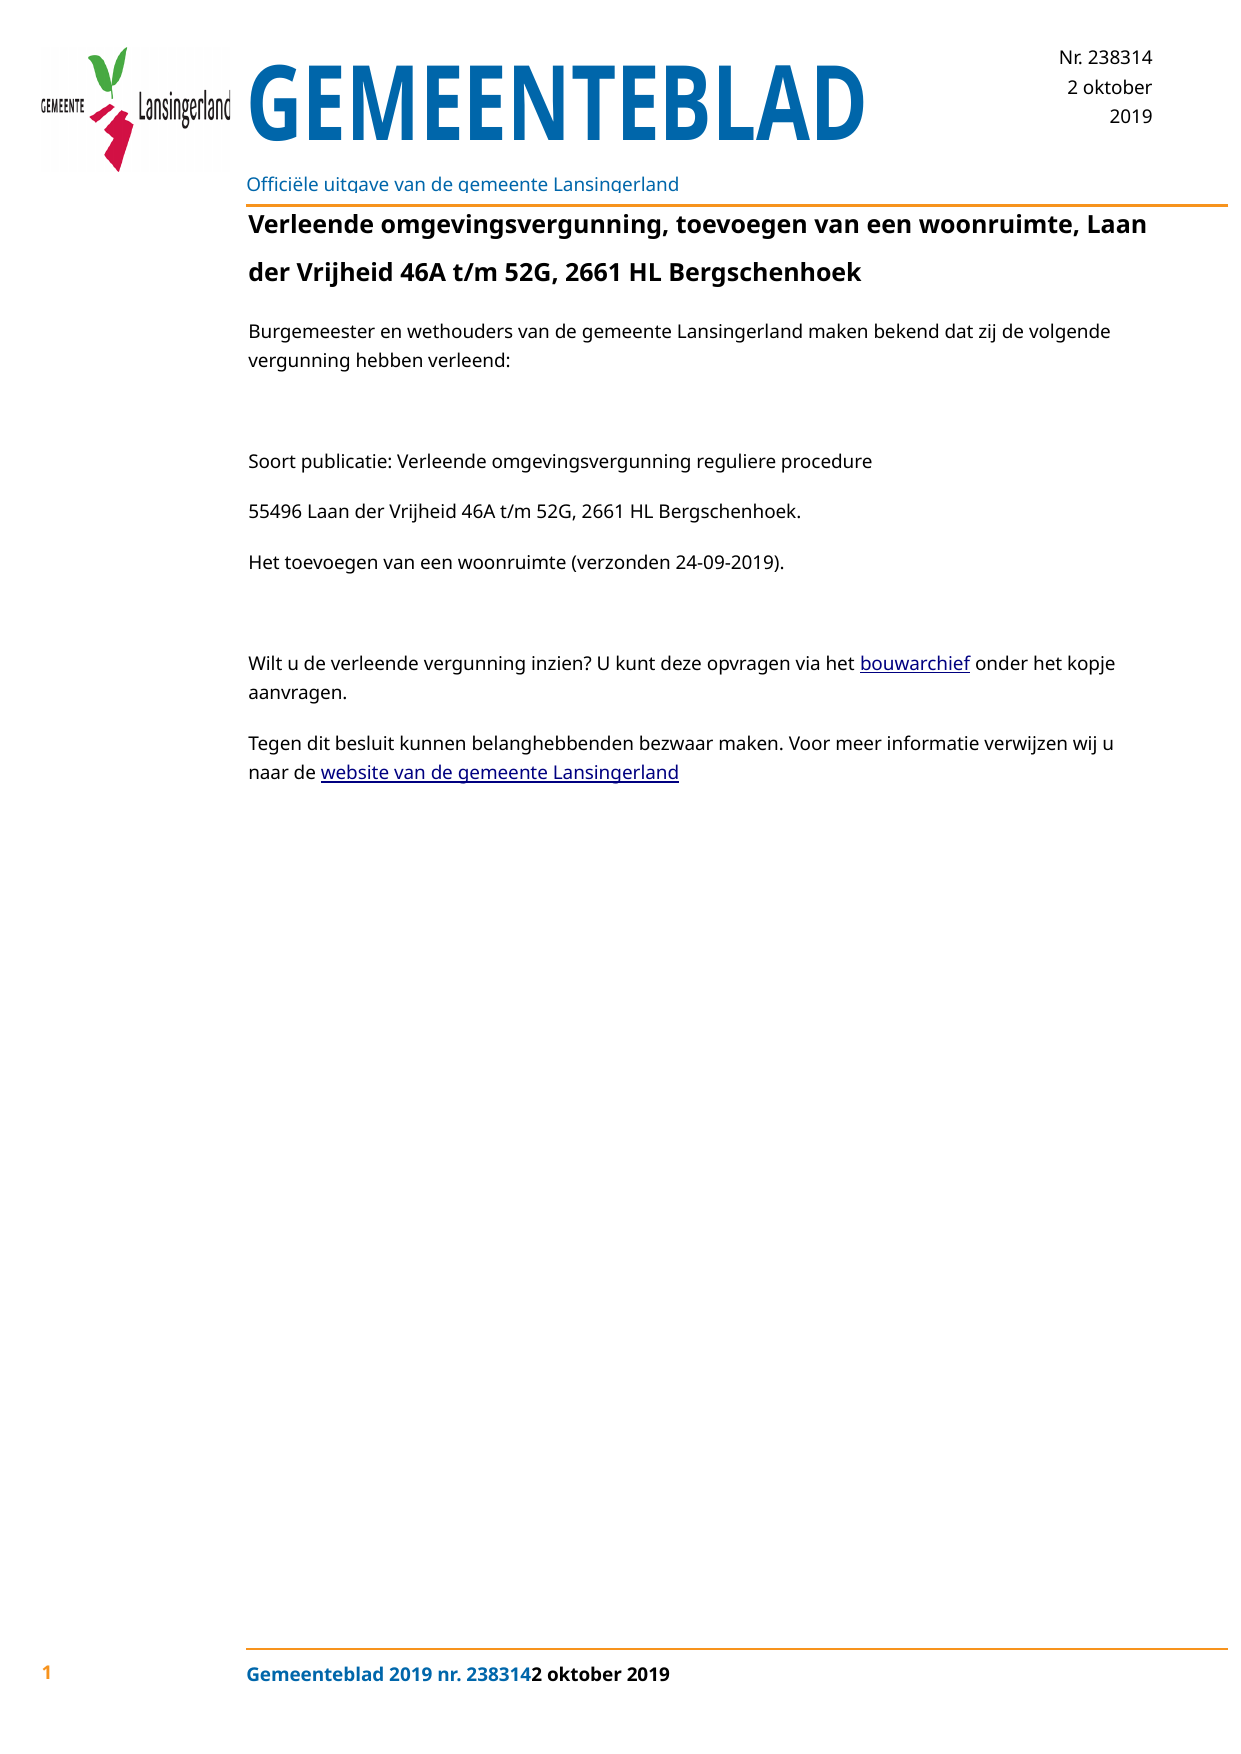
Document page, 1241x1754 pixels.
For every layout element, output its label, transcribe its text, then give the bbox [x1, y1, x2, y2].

text Wilt u de verleende vergunning inzien? U kunt deze opvragen via het bouwarchief onder het kopje aanvragen. [248, 650, 1152, 705]
text Soort publicatie: Verleende omgevingsvergunning reguliere procedure [248, 448, 1152, 474]
text Tegen dit besluit kunnen belanghebbenden bezwaar maken. Voor meer informatie verwijzen wij u naar de website van de gemeente Lansingerland [248, 730, 1152, 785]
picture [41, 47, 231, 172]
text 55496 Laan der Vrijheid 46A t/m 52G, 2661 HL Bergschenhoek. [248, 499, 1152, 524]
text Verleende omgevingsvergunning, toevoegen van een woonruimte, Laan der Vrijheid 46A t/m 52G, 2661 HL Bergschenhoek [248, 207, 1152, 288]
text Het toevoegen van een woonruimte (verzonden 24-09-2019). [248, 549, 1152, 575]
text Burgemeester en wethouders van de gemeente Lansingerland maken bekend dat zij de volgende vergunning hebben verleend: [248, 318, 1152, 373]
